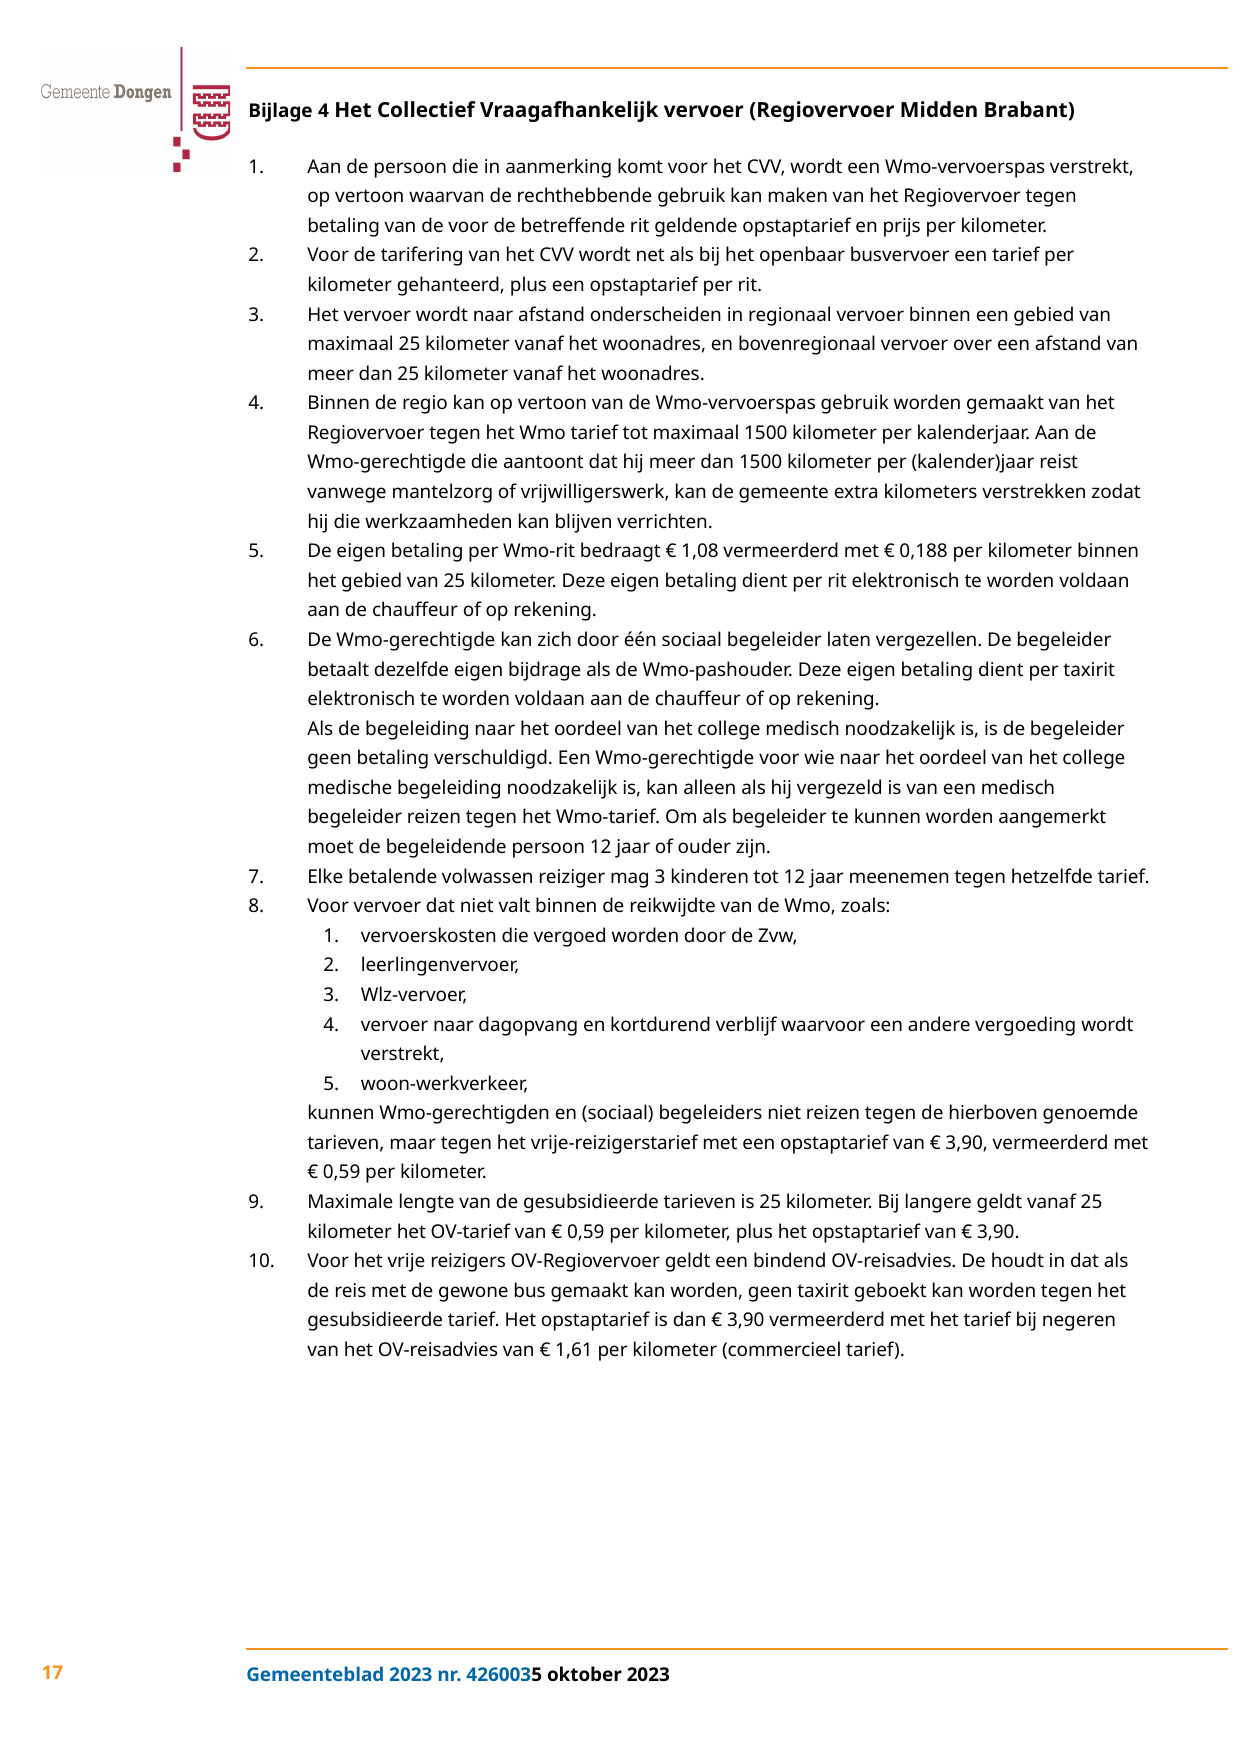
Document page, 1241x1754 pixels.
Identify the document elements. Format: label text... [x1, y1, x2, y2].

list vervoer naar dagopvang en kortdurend verblijf waarvoor een andere vergoeding wordt verstrekt, [323, 1011, 1152, 1066]
text Bijlage 4 Het Collectief Vraagafhankelijk vervoer (Regiovervoer Midden Brabant) [248, 95, 1152, 123]
list leerlingenvervoer, [323, 952, 1152, 977]
list Voor het vrije reizigers OV-Regiovervoer geldt een bindend OV-reisadvies. De houdt in dat als de reis met de gewone bus gemaakt kan worden, geen taxirit geboekt kan worden tegen het gesubsidieerde tarief. Het opstaptarief is dan € 3,90 vermeerderd met het tarief bij negeren van het OV-reisadvies van € 1,61 per kilometer (commercieel tarief). [248, 1247, 1152, 1362]
list vervoerskosten die vergoed worden door de Zvw, [323, 922, 1152, 948]
list De Wmo-gerechtigde kan zich door één sociaal begeleider laten vergezellen. De begeleider betaalt dezelfde eigen bijdrage als de Wmo-pashouder. Deze eigen betaling dient per taxirit elektronisch te worden voldaan aan de chauffeur of op rekening. [248, 626, 1152, 711]
picture [41, 47, 231, 172]
list Elke betalende volwassen reiziger mag 3 kinderen tot 12 jaar meenemen tegen hetzelfde tarief. [248, 863, 1152, 889]
list Wlz-vervoer, [323, 981, 1152, 1007]
list Aan de persoon die in aanmerking komt voor het CVV, wordt een Wmo-vervoerspas verstrekt, op vertoon waarvan de rechthebbende gebruik kan maken van het Regiovervoer tegen betaling van de voor de betreffende rit geldende opstaptarief en prijs per kilometer. [248, 153, 1152, 238]
list woon-werkverkeer, [323, 1070, 1152, 1096]
list Binnen de regio kan op vertoon van de Wmo-vervoerspas gebruik worden gemaakt van het Regiovervoer tegen het Wmo tarief tot maximaal 1500 kilometer per kalenderjaar. Aan de Wmo-gerechtigde die aantoont dat hij meer dan 1500 kilometer per (kalender)jaar reist vanwege mantelzorg of vrijwilligerswerk, kan de gemeente extra kilometers verstrekken zodat hij die werkzaamheden kan blijven verrichten. [248, 389, 1152, 534]
list Voor de tarifering van het CVV wordt net als bij het openbaar busvervoer een tarief per kilometer gehanteerd, plus een opstaptarief per rit. [248, 242, 1152, 297]
list Het vervoer wordt naar afstand onderscheiden in regionaal vervoer binnen een gebied van maximaal 25 kilometer vanaf het woonadres, en bovenregionaal vervoer over een afstand van meer dan 25 kilometer vanaf het woonadres. [248, 301, 1152, 386]
list Als de begeleiding naar het oordeel van het college medisch noodzakelijk is, is de begeleider geen betaling verschuldigd. Een Wmo-gerechtigde voor wie naar het oordeel van het college medische begeleiding noodzakelijk is, kan alleen als hij vergezeld is van een medisch begeleider reizen tegen het Wmo-tarief. Om als begeleider te kunnen worden aangemerkt moet de begeleidende persoon 12 jaar of ouder zijn. [248, 715, 1152, 859]
list De eigen betaling per Wmo-rit bedraagt € 1,08 vermeerderd met € 0,188 per kilometer binnen het gebied van 25 kilometer. Deze eigen betaling dient per rit elektronisch te worden voldaan aan de chauffeur of op rekening. [248, 537, 1152, 622]
list kunnen Wmo-gerechtigden en (sociaal) begeleiders niet reizen tegen de hierboven genoemde tarieven, maar tegen het vrije-reizigerstarief met een opstaptarief van € 3,90, vermeerderd met € 0,59 per kilometer. [248, 1099, 1152, 1184]
list Voor vervoer dat niet valt binnen de reikwijdte van de Wmo, zoals: [248, 892, 1152, 918]
list Maximale lengte van de gesubsidieerde tarieven is 25 kilometer. Bij langere geldt vanaf 25 kilometer het OV-tarief van € 0,59 per kilometer, plus het opstaptarief van € 3,90. [248, 1188, 1152, 1244]
